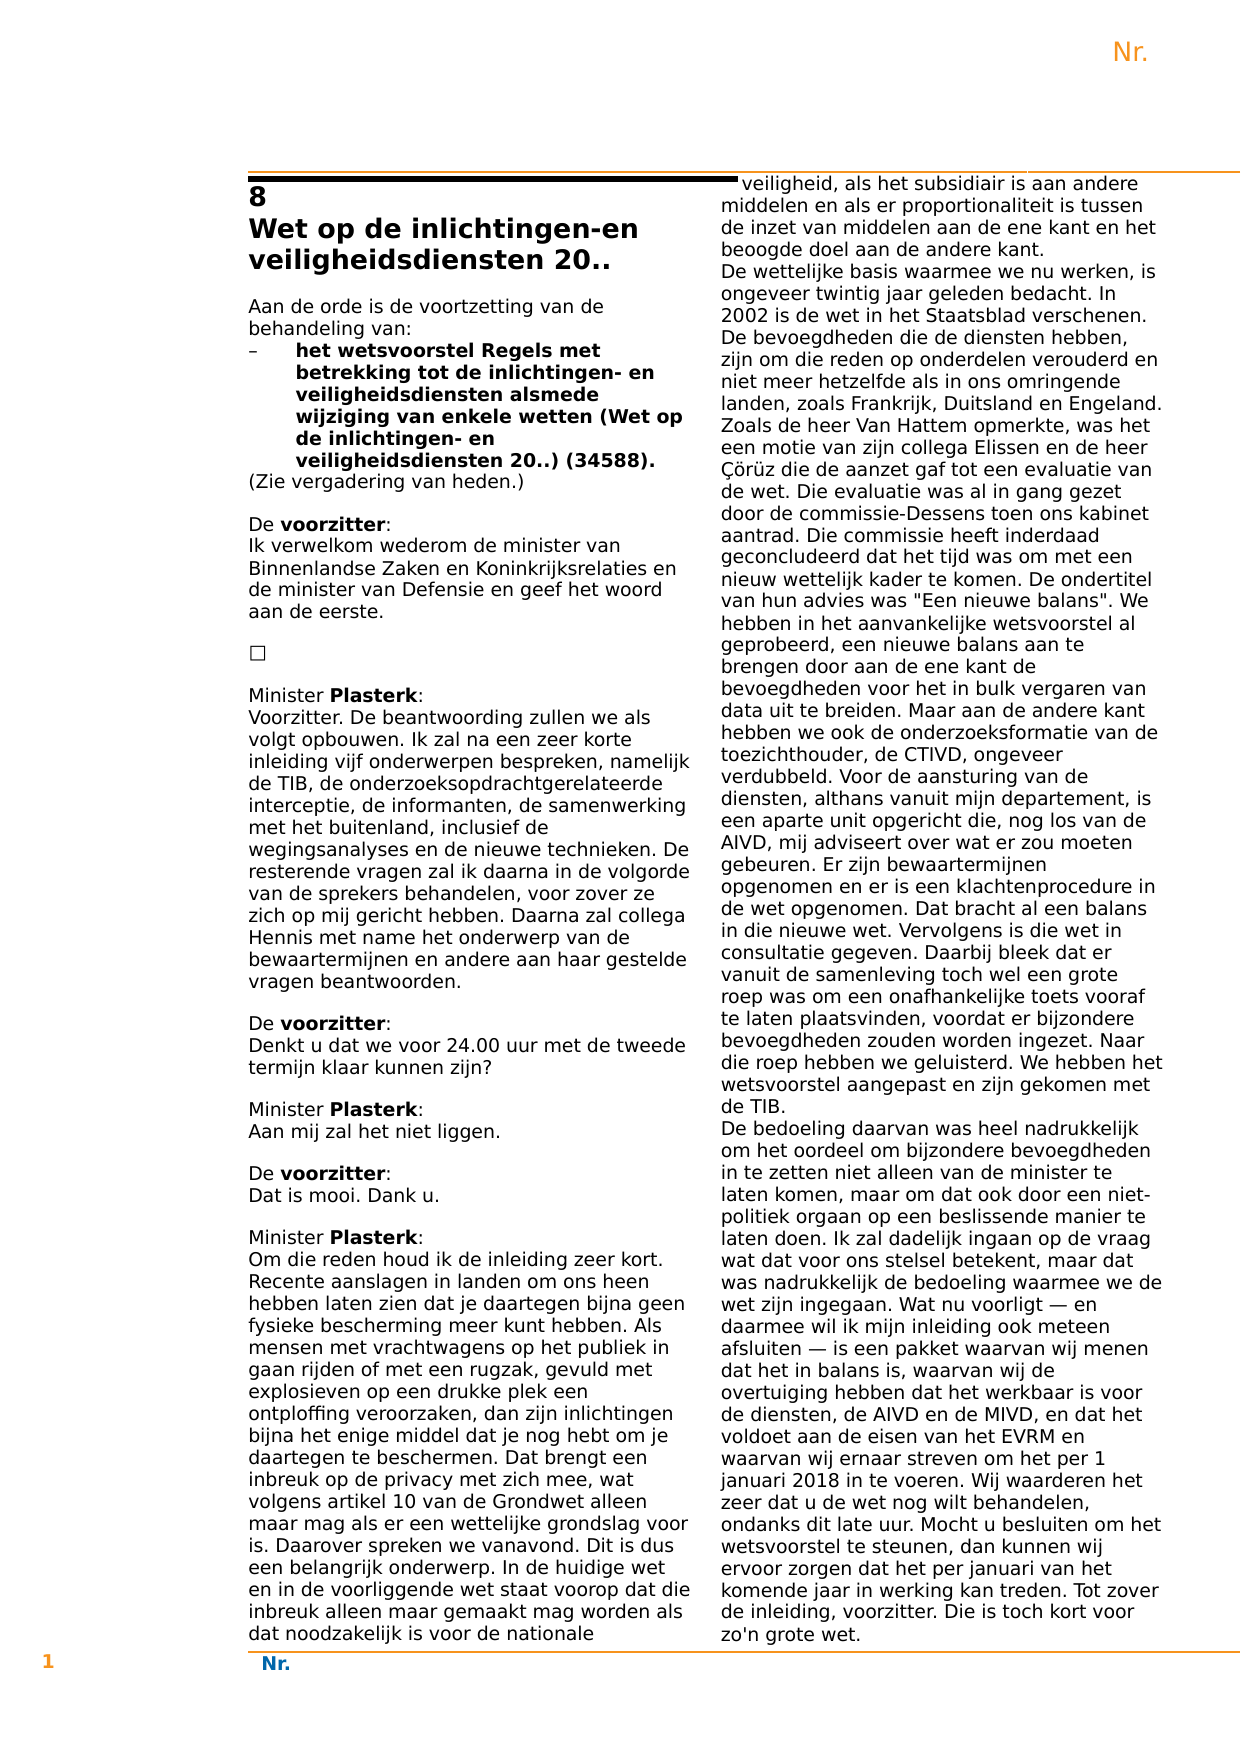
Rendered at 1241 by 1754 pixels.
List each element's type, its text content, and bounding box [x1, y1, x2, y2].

text Minister Plasterk: [248, 685, 691, 707]
text ⬜ [248, 643, 691, 665]
text Voorzitter. De beantwoording zullen we als volgt opbouwen. Ik zal na een zeer korte inleiding vijf onderwerpen bespreken, namelijk de TIB, de onderzoeksopdrachtgerelateerde interceptie, de informanten, de samenwerking met het buitenland, inclusief de wegingsanalyses en de nieuwe technieken. De resterende vragen zal ik daarna in de volgorde van de sprekers behandelen, voor zover ze zich op mij gericht hebben. Daarna zal collega Hennis met name het onderwerp van de bewaartermijnen en andere aan haar gestelde vragen beantwoorden. [248, 707, 691, 993]
text Aan mij zal het niet liggen. [248, 1121, 691, 1143]
text Ik verwelkom wederom de minister van Binnenlandse Zaken en Koninkrijksrelaties en de minister van Defensie en geef het woord aan de eerste. [248, 535, 691, 623]
text (Zie vergadering van heden.) [248, 471, 691, 493]
text De wettelijke basis waarmee we nu werken, is ongeveer twintig jaar geleden bedacht. In 2002 is de wet in het Staatsblad verschenen. De bevoegdheden die de diensten hebben, zijn om die reden op onderdelen verouderd en niet meer hetzelfde als in ons omringende landen, zoals Frankrijk, Duitsland en Engeland. Zoals de heer Van Hattem opmerkte, was het een motie van zijn collega Elissen en de heer Çörüz die de aanzet gaf tot een evaluatie van de wet. Die evaluatie was al in gang gezet door de commissie-Dessens toen ons kabinet aantrad. Die commissie heeft inderdaad geconcludeerd dat het tijd was om met een nieuw wettelijk kader te komen. De ondertitel van hun advies was "Een nieuwe balans". We hebben in het aanvankelijke wetsvoorstel al geprobeerd, een nieuwe balans aan te brengen door aan de ene kant de bevoegdheden voor het in bulk vergaren van data uit te breiden. Maar aan de andere kant hebben we ook de onderzoeksformatie van de toezichthouder, de CTIVD, ongeveer verdubbeld. Voor de aansturing van de diensten, althans vanuit mijn departement, is een aparte unit opgericht die, nog los van de AIVD, mij adviseert over wat er zou moeten gebeuren. Er zijn bewaartermijnen opgenomen en er is een klachtenprocedure in de wet opgenomen. Dat bracht al een balans in die nieuwe wet. Vervolgens is die wet in consultatie gegeven. Daarbij bleek dat er vanuit de samenleving toch wel een grote roep was om een onafhankelijke toets vooraf te laten plaatsvinden, voordat er bijzondere bevoegdheden zouden worden ingezet. Naar die roep hebben we geluisterd. We hebben het wetsvoorstel aangepast en zijn gekomen met de TIB. [721, 261, 1163, 1118]
title 8 Wet op de inlichtingen-en veiligheidsdiensten 20.. [248, 182, 691, 276]
text De voorzitter: [248, 1013, 691, 1035]
text Denkt u dat we voor 24.00 uur met de tweede termijn klaar kunnen zijn? [248, 1035, 691, 1079]
text Dat is mooi. Dank u. [248, 1185, 691, 1207]
text veiligheid, als het subsidiair is aan andere middelen en als er proportionaliteit is tussen de inzet van middelen aan de ene kant en het beoogde doel aan de andere kant. [721, 173, 1163, 261]
text De voorzitter: [248, 513, 691, 535]
list het wetsvoorstel Regels met betrekking tot de inlichtingen- en veiligheidsdiensten alsmede wijziging van enkele wetten (Wet op de inlichtingen- en veiligheidsdiensten 20..) (34588). [248, 339, 691, 471]
text Minister Plasterk: [248, 1227, 691, 1249]
text De bedoeling daarvan was heel nadrukkelijk om het oordeel om bijzondere bevoegdheden in te zetten niet alleen van de minister te laten komen, maar om dat ook door een niet-politiek orgaan op een beslissende manier te laten doen. Ik zal dadelijk ingaan op de vraag wat dat voor ons stelsel betekent, maar dat was nadrukkelijk de bedoeling waarmee we de wet zijn ingegaan. Wat nu voorligt — en daarmee wil ik mijn inleiding ook meteen afsluiten — is een pakket waarvan wij menen dat het in balans is, waarvan wij de overtuiging hebben dat het werkbaar is voor de diensten, de AIVD en de MIVD, en dat het voldoet aan de eisen van het EVRM en waarvan wij ernaar streven om het per 1 januari 2018 in te voeren. Wij waarderen het zeer dat u de wet nog wilt behandelen, ondanks dit late uur. Mocht u besluiten om het wetsvoorstel te steunen, dan kunnen wij ervoor zorgen dat het per januari van het komende jaar in werking kan treden. Tot zover de inleiding, voorzitter. Die is toch kort voor zo'n grote wet. [721, 1118, 1163, 1645]
text Minister Plasterk: [248, 1099, 691, 1121]
text Om die reden houd ik de inleiding zeer kort. Recente aanslagen in landen om ons heen hebben laten zien dat je daartegen bijna geen fysieke bescherming meer kunt hebben. Als mensen met vrachtwagens op het publiek in gaan rijden of met een rugzak, gevuld met explosieven op een drukke plek een ontploffing veroorzaken, dan zijn inlichtingen bijna het enige middel dat je nog hebt om je daartegen te beschermen. Dat brengt een inbreuk op de privacy met zich mee, wat volgens artikel 10 van de Grondwet alleen maar mag als er een wettelijke grondslag voor is. Daarover spreken we vanavond. Dit is dus een belangrijk onderwerp. In de huidige wet en in de voorliggende wet staat voorop dat die inbreuk alleen maar gemaakt mag worden als dat noodzakelijk is voor de nationale [248, 1249, 691, 1644]
text De voorzitter: [248, 1163, 691, 1185]
text Aan de orde is de voortzetting van de behandeling van: [248, 296, 691, 339]
